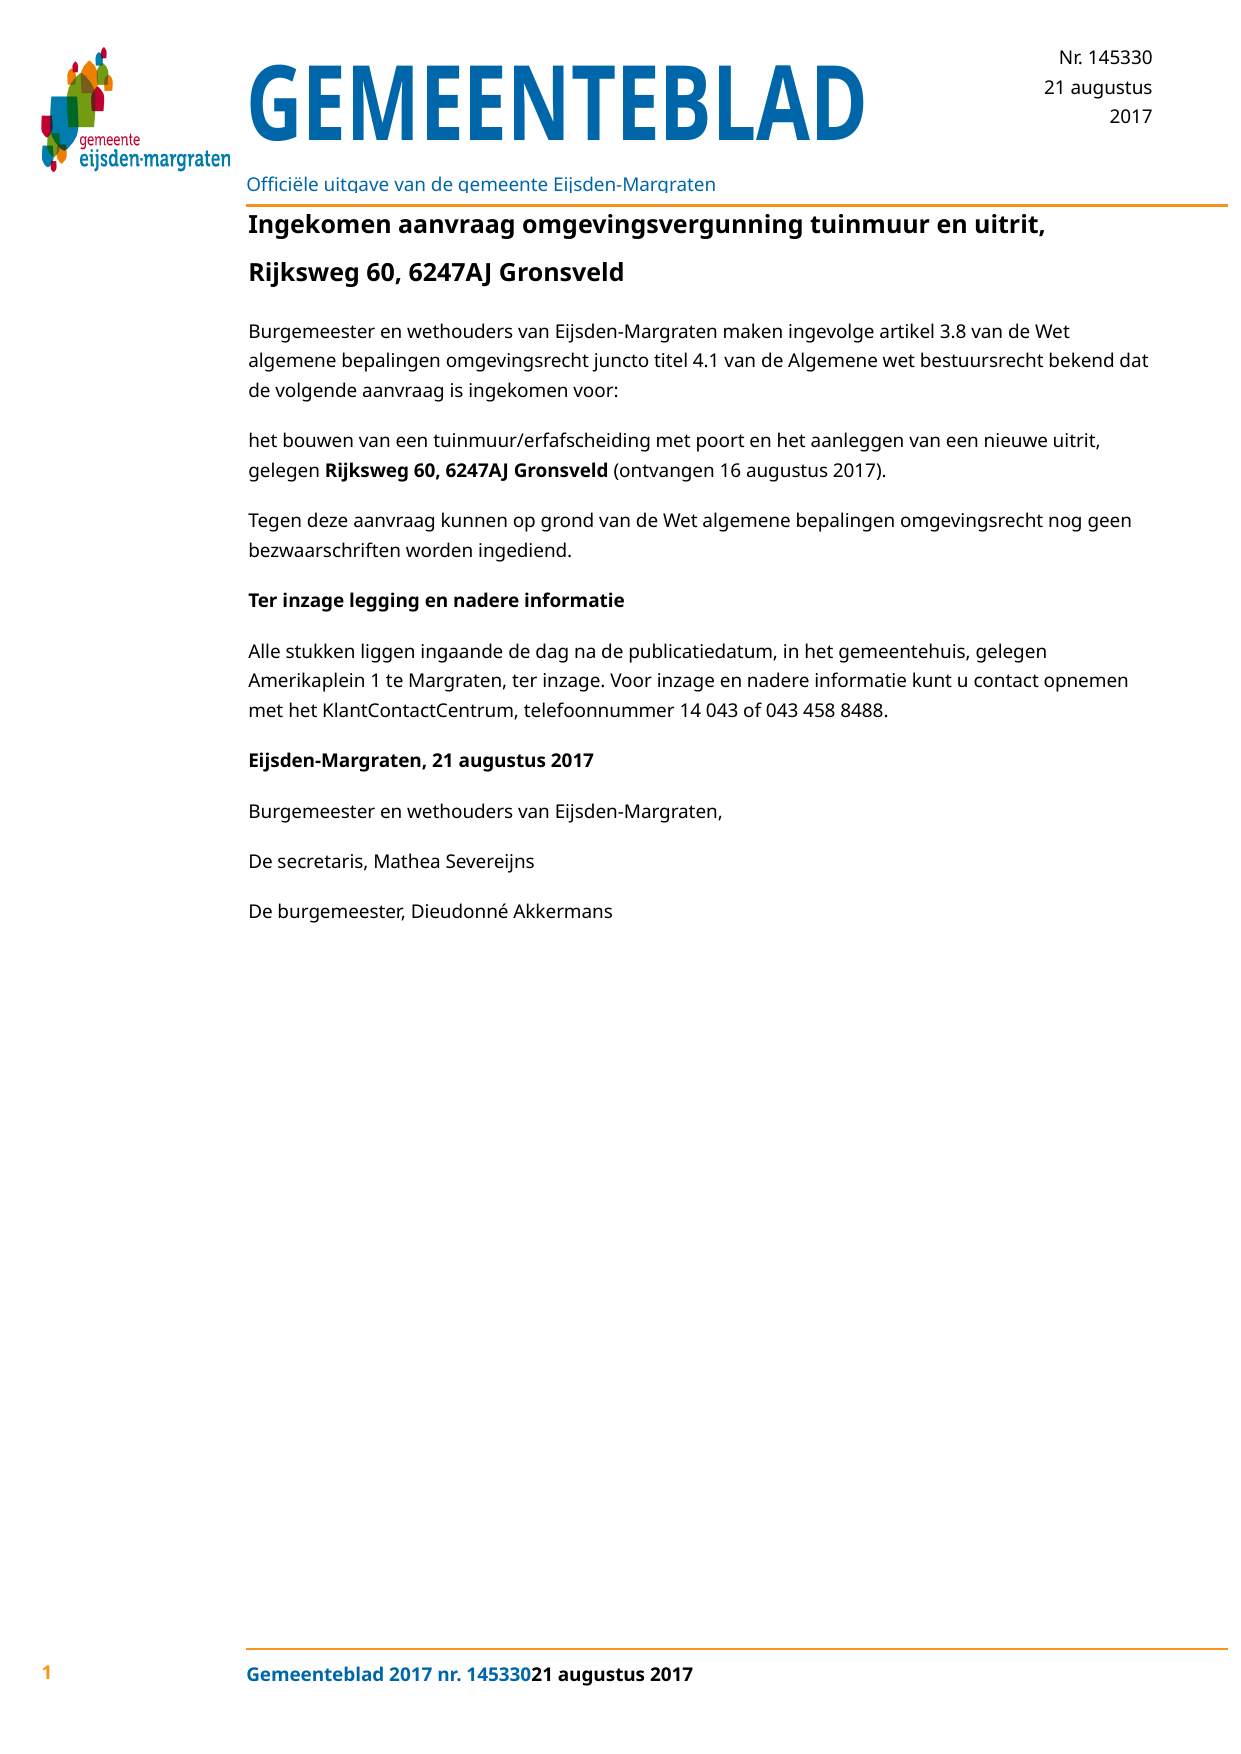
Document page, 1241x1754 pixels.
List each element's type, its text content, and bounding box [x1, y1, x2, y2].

text het bouwen van een tuinmuur/erfafscheiding met poort en het aanleggen van een nieuwe uitrit, gelegen Rijksweg 60, 6247AJ Gronsveld (ontvangen 16 augustus 2017). [248, 427, 1152, 483]
text De burgemeester, Dieudonné Akkermans [248, 899, 1152, 924]
text Tegen deze aanvraag kunnen op grond van de Wet algemene bepalingen omgevingsrecht nog geen bezwaarschriften worden ingediend. [248, 507, 1152, 563]
text De secretaris, Mathea Severeijns [248, 848, 1152, 874]
text Ingekomen aanvraag omgevingsvergunning tuinmuur en uitrit, Rijksweg 60, 6247AJ Gronsveld [248, 207, 1152, 288]
text Alle stukken liggen ingaande de dag na de publicatiedatum, in het gemeentehuis, gelegen Amerikaplein 1 te Margraten, ter inzage. Voor inzage en nadere informatie kunt u contact opnemen met het KlantContactCentrum, telefoonnummer 14 043 of 043 458 8488. [248, 638, 1152, 723]
text Burgemeester en wethouders van Eijsden-Margraten, [248, 798, 1152, 824]
picture [41, 47, 231, 172]
text Ter inzage legging en nadere informatie [248, 587, 1152, 613]
text Burgemeester en wethouders van Eijsden-Margraten maken ingevolge artikel 3.8 van de Wet algemene bepalingen omgevingsrecht juncto titel 4.1 van de Algemene wet bestuursrecht bekend dat de volgende aanvraag is ingekomen voor: [248, 318, 1152, 403]
text Eijsden-Margraten, 21 augustus 2017 [248, 747, 1152, 773]
